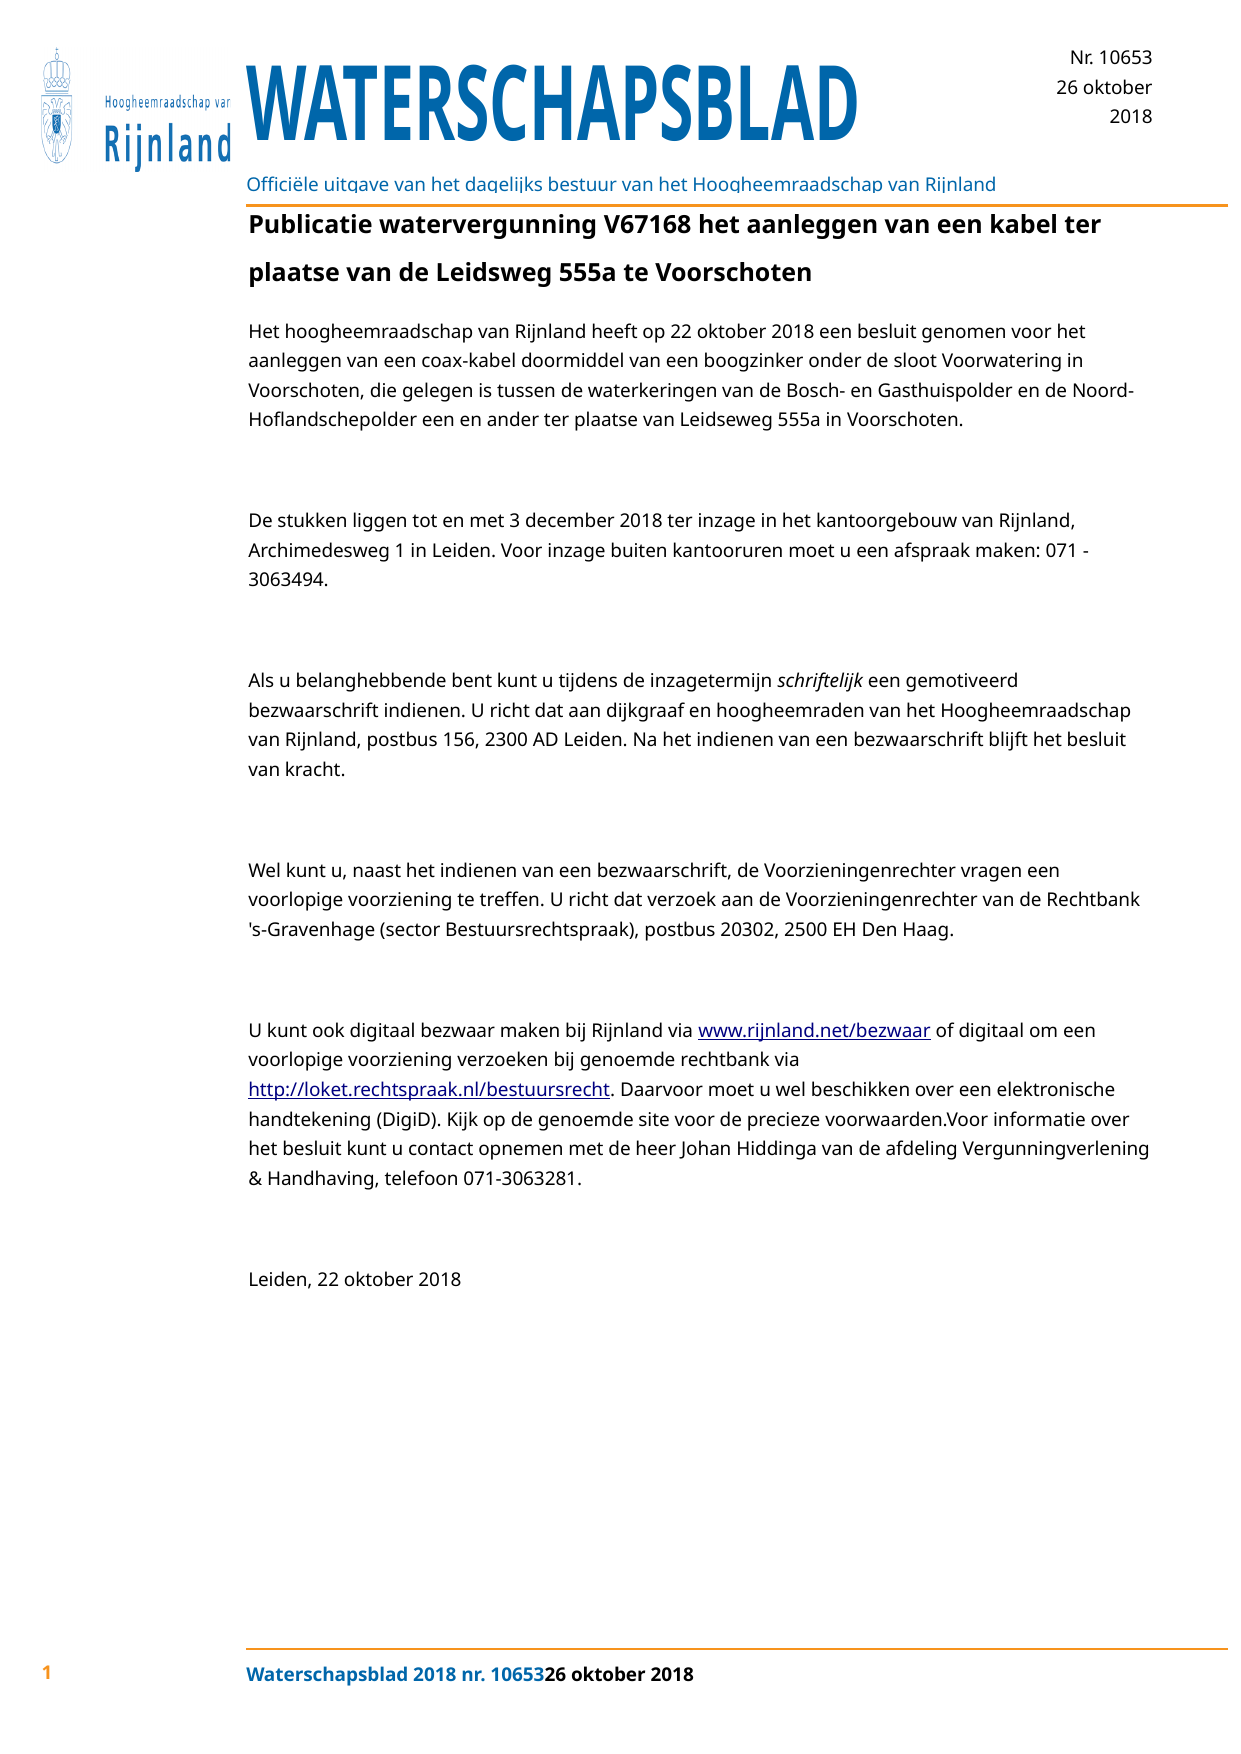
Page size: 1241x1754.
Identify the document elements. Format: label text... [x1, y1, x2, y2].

text Publicatie watervergunning V67168 het aanleggen van een kabel ter plaatse van de Leidsweg 555a te Voorschoten [248, 207, 1152, 288]
text Wel kunt u, naast het indienen van een bezwaarschrift, de Voorzieningenrechter vragen een voorlopige voorziening te treffen. U richt dat verzoek aan de Voorzieningenrechter van de Rechtbank 's-Gravenhage (sector Bestuursrechtspraak), postbus 20302, 2500 EH Den Haag. [248, 857, 1152, 942]
picture [41, 47, 231, 172]
text U kunt ook digitaal bezwaar maken bij Rijnland via www.rijnland.net/bezwaar of digitaal om een voorlopige voorziening verzoeken bij genoemde rechtbank via http://loket.rechtspraak.nl/bestuursrecht. Daarvoor moet u wel beschikken over een elektronische handtekening (DigiD). Kijk op de genoemde site voor de precieze voorwaarden.Voor informatie over het besluit kunt u contact opnemen met de heer Johan Hiddinga van de afdeling Vergunningverlening & Handhaving, telefoon 071-3063281. [248, 1017, 1152, 1191]
text Als u belanghebbende bent kunt u tijdens de inzagetermijn schriftelijk een gemotiveerd bezwaarschrift indienen. U richt dat aan dijkgraaf en hoogheemraden van het Hoogheemraadschap van Rijnland, postbus 156, 2300 AD Leiden. Na het indienen van een bezwaarschrift blijft het besluit van kracht. [248, 667, 1152, 782]
text De stukken liggen tot en met 3 december 2018 ter inzage in het kantoorgebouw van Rijnland, Archimedesweg 1 in Leiden. Voor inzage buiten kantooruren moet u een afspraak maken: 071 - 3063494. [248, 507, 1152, 592]
text Leiden, 22 oktober 2018 [248, 1266, 1152, 1292]
text Het hoogheemraadschap van Rijnland heeft op 22 oktober 2018 een besluit genomen voor het aanleggen van een coax-kabel doormiddel van een boogzinker onder de sloot Voorwatering in Voorschoten, die gelegen is tussen de waterkeringen van de Bosch- en Gasthuispolder en de Noord-Hoflandschepolder een en ander ter plaatse van Leidseweg 555a in Voorschoten. [248, 318, 1152, 432]
